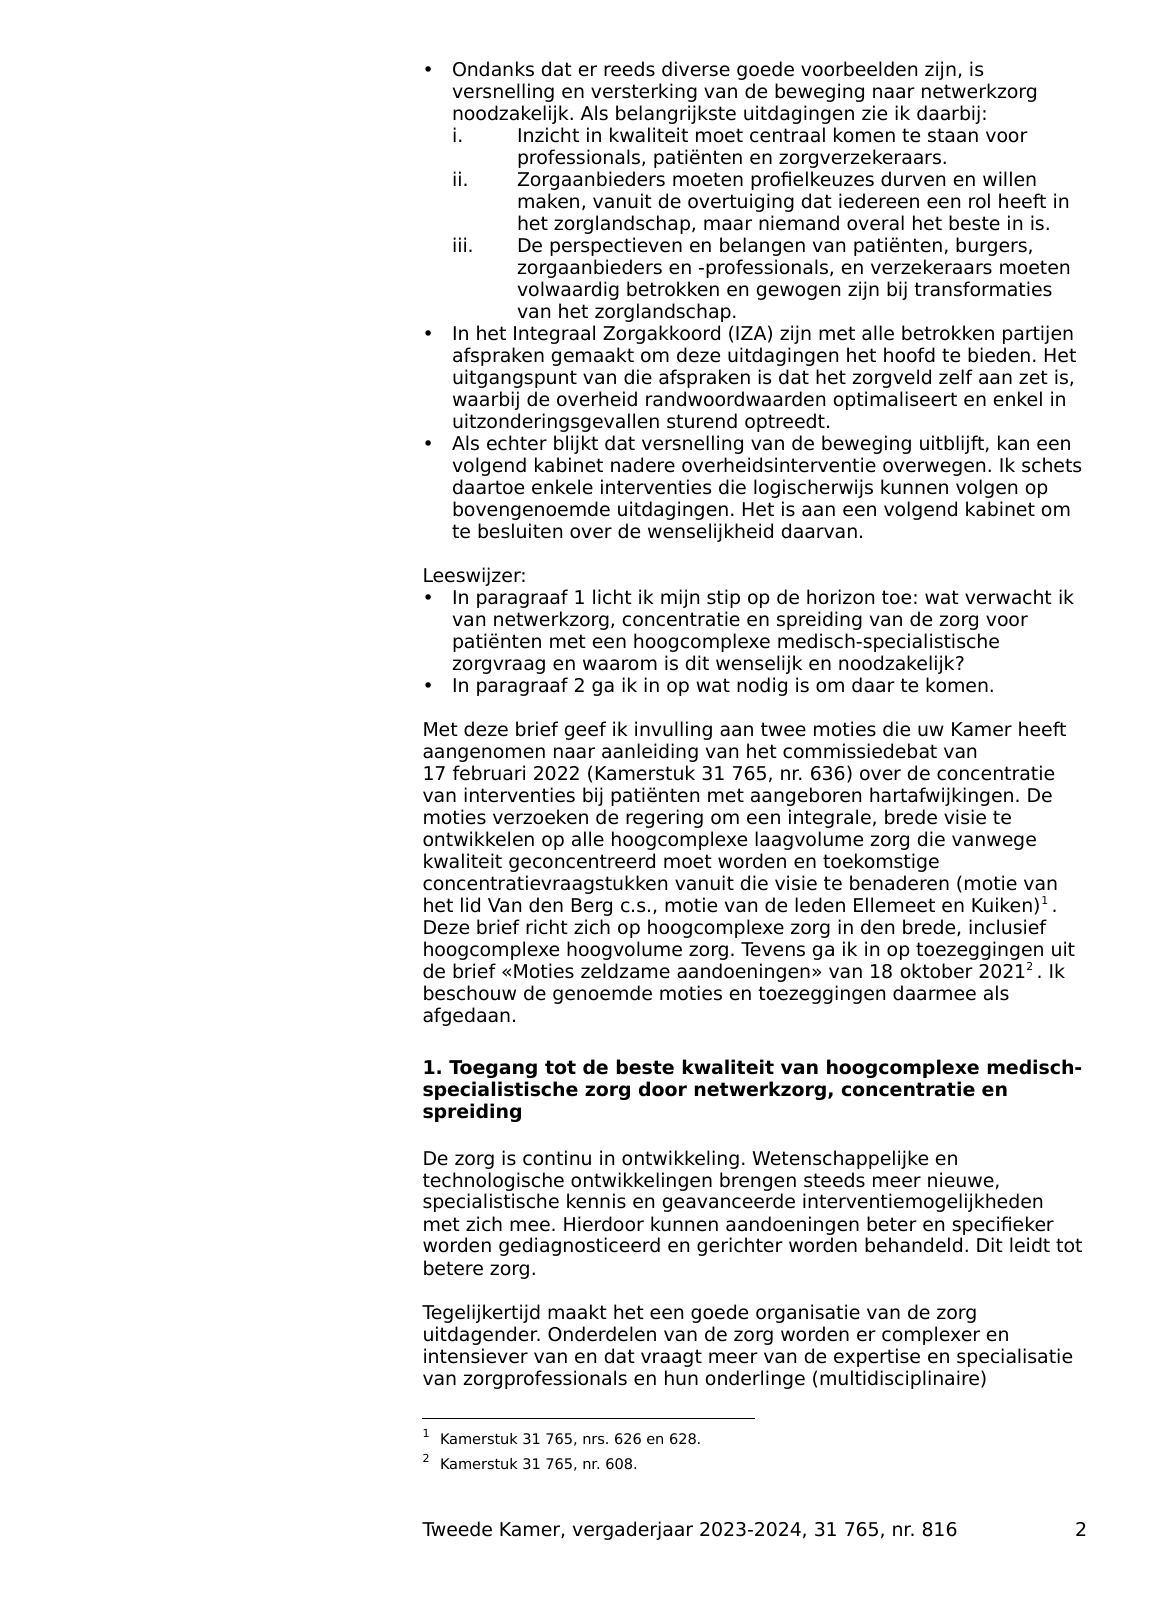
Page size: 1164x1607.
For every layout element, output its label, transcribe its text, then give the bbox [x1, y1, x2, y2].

text De zorg is continu in ontwikkeling. Wetenschappelijke en technologische ontwikkelingen brengen steeds meer nieuwe, specialistische kennis en geavanceerde interventiemogelijkheden met zich mee. Hierdoor kunnen aandoeningen beter en specifieker worden gediagnosticeerd en gerichter worden behandeld. Dit leidt tot betere zorg. [422, 1147, 1087, 1279]
text • In paragraaf 1 licht ik mijn stip op de horizon toe: wat verwacht ik van netwerkzorg, concentratie en spreiding van de zorg voor patiënten met een hoogcomplexe medisch-specialistische zorgvraag en waarom is dit wenselijk en noodzakelijk? [422, 587, 1087, 675]
text • Ondanks dat er reeds diverse goede voorbeelden zijn, is versnelling en versterking van de beweging naar netwerkzorg noodzakelijk. Als belangrijkste uitdagingen zie ik daarbij: [422, 59, 1087, 125]
text ii. Zorgaanbieders moeten profielkeuzes durven en willen maken, vanuit de overtuiging dat iedereen een rol heeft in het zorglandschap, maar niemand overal het beste in is. [452, 169, 1087, 235]
text Kamerstuk 31 765, nrs. 626 en 628. [422, 1427, 1087, 1449]
subtitle 1. Toegang tot de beste kwaliteit van hoogcomplexe medisch-specialistische zorg door netwerkzorg, concentratie en spreiding [422, 1057, 1087, 1122]
text • Als echter blijkt dat versnelling van de beweging uitblijft, kan een volgend kabinet nadere overheidsinterventie overwegen. Ik schets daartoe enkele interventies die logischerwijs kunnen volgen op bovengenoemde uitdagingen. Het is aan een volgend kabinet om te besluiten over de wenselijkheid daarvan. [422, 433, 1087, 543]
text i. Inzicht in kwaliteit moet centraal komen te staan voor professionals, patiënten en zorgverzekeraars. [452, 125, 1087, 169]
text iii. De perspectieven en belangen van patiënten, burgers, zorgaanbieders en -professionals, en verzekeraars moeten volwaardig betrokken en gewogen zijn bij transformaties van het zorglandschap. [452, 235, 1087, 323]
text • In het Integraal Zorgakkoord (IZA) zijn met alle betrokken partijen afspraken gemaakt om deze uitdagingen het hoofd te bieden. Het uitgangspunt van die afspraken is dat het zorgveld zelf aan zet is, waarbij de overheid randwoordwaarden optimaliseert en enkel in uitzonderingsgevallen sturend optreedt. [422, 323, 1087, 433]
text • In paragraaf 2 ga ik in op wat nodig is om daar te komen. [422, 675, 1087, 697]
text Kamerstuk 31 765, nr. 608. [422, 1452, 1087, 1474]
text Tegelijkertijd maakt het een goede organisatie van de zorg uitdagender. Onderdelen van de zorg worden er complexer en intensiever van en dat vraagt meer van de expertise en specialisatie van zorgprofessionals en hun onderlinge (multidisciplinaire) [422, 1302, 1087, 1389]
text Met deze brief geef ik invulling aan twee moties die uw Kamer heeft aangenomen naar aanleiding van het commissiedebat van 17 februari 2022 (Kamerstuk 31 765, nr. 636) over de concentratie van interventies bij patiënten met aangeboren hartafwijkingen. De moties verzoeken de regering om een integrale, brede visie te ontwikkelen op alle hoogcomplexe laagvolume zorg die vanwege kwaliteit geconcentreerd moet worden en toekomstige concentratievraagstukken vanuit die visie te benaderen (motie van het lid Van den Berg c.s., motie van de leden Ellemeet en Kuiken). Deze brief richt zich op hoogcomplexe zorg in den brede, inclusief hoogcomplexe hoogvolume zorg. Tevens ga ik in op toezeggingen uit de brief «Moties zeldzame aandoeningen» van 18 oktober 2021. Ik beschouw de genoemde moties en toezeggingen daarmee als afgedaan. [422, 719, 1087, 1027]
text Leeswijzer: [422, 565, 1087, 587]
